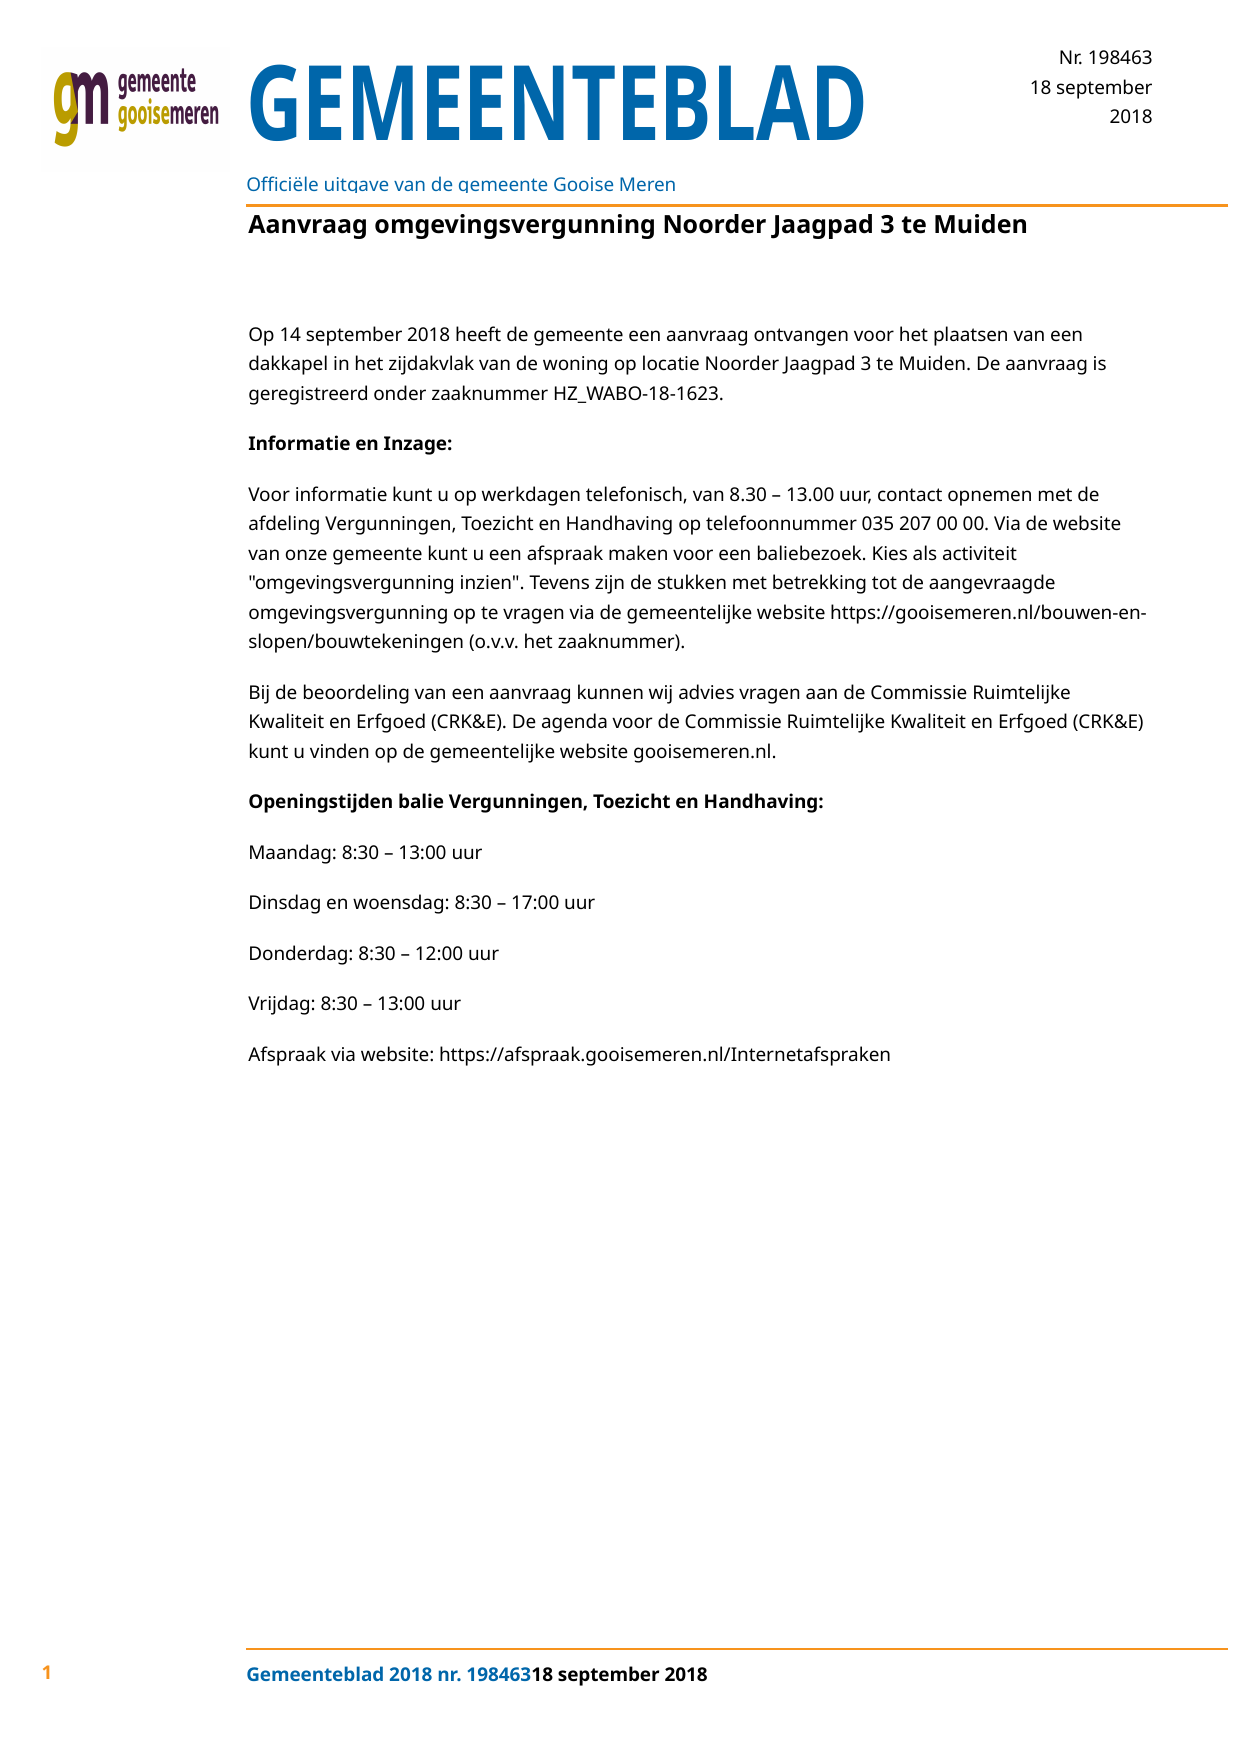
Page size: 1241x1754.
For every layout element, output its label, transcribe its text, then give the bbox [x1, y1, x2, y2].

text Bij de beoordeling van een aanvraag kunnen wij advies vragen aan de Commissie Ruimtelijke Kwaliteit en Erfgoed (CRK&E). De agenda voor de Commissie Ruimtelijke Kwaliteit en Erfgoed (CRK&E) kunt u vinden op de gemeentelijke website gooisemeren.nl. [248, 679, 1152, 764]
text Afspraak via website: https://afspraak.gooisemeren.nl/Internetafspraken [248, 1041, 1152, 1066]
text Voor informatie kunt u op werkdagen telefonisch, van 8.30 – 13.00 uur, contact opnemen met de afdeling Vergunningen, Toezicht en Handhaving op telefoonnummer 035 207 00 00. Via de website van onze gemeente kunt u een afspraak maken voor een baliebezoek. Kies als activiteit "omgevingsvergunning inzien". Tevens zijn de stukken met betrekking tot de aangevraagde omgevingsvergunning op te vragen via de gemeentelijke website https://gooisemeren.nl/bouwen-en-slopen/bouwtekeningen (o.v.v. het zaaknummer). [248, 481, 1152, 654]
text Maandag: 8:30 – 13:00 uur [248, 839, 1152, 865]
text Dinsdag en woensdag: 8:30 – 17:00 uur [248, 889, 1152, 915]
text Informatie en Inzage: [248, 430, 1152, 456]
text Donderdag: 8:30 – 12:00 uur [248, 940, 1152, 966]
picture [41, 47, 231, 172]
text Vrijdag: 8:30 – 13:00 uur [248, 990, 1152, 1016]
text Openingstijden balie Vergunningen, Toezicht en Handhaving: [248, 789, 1152, 814]
text Op 14 september 2018 heeft de gemeente een aanvraag ontvangen voor het plaatsen van een dakkapel in het zijdakvlak van de woning op locatie Noorder Jaagpad 3 te Muiden. De aanvraag is geregistreerd onder zaaknummer HZ_WABO-18-1623. [248, 321, 1152, 406]
text Aanvraag omgevingsvergunning Noorder Jaagpad 3 te Muiden [248, 207, 1152, 241]
